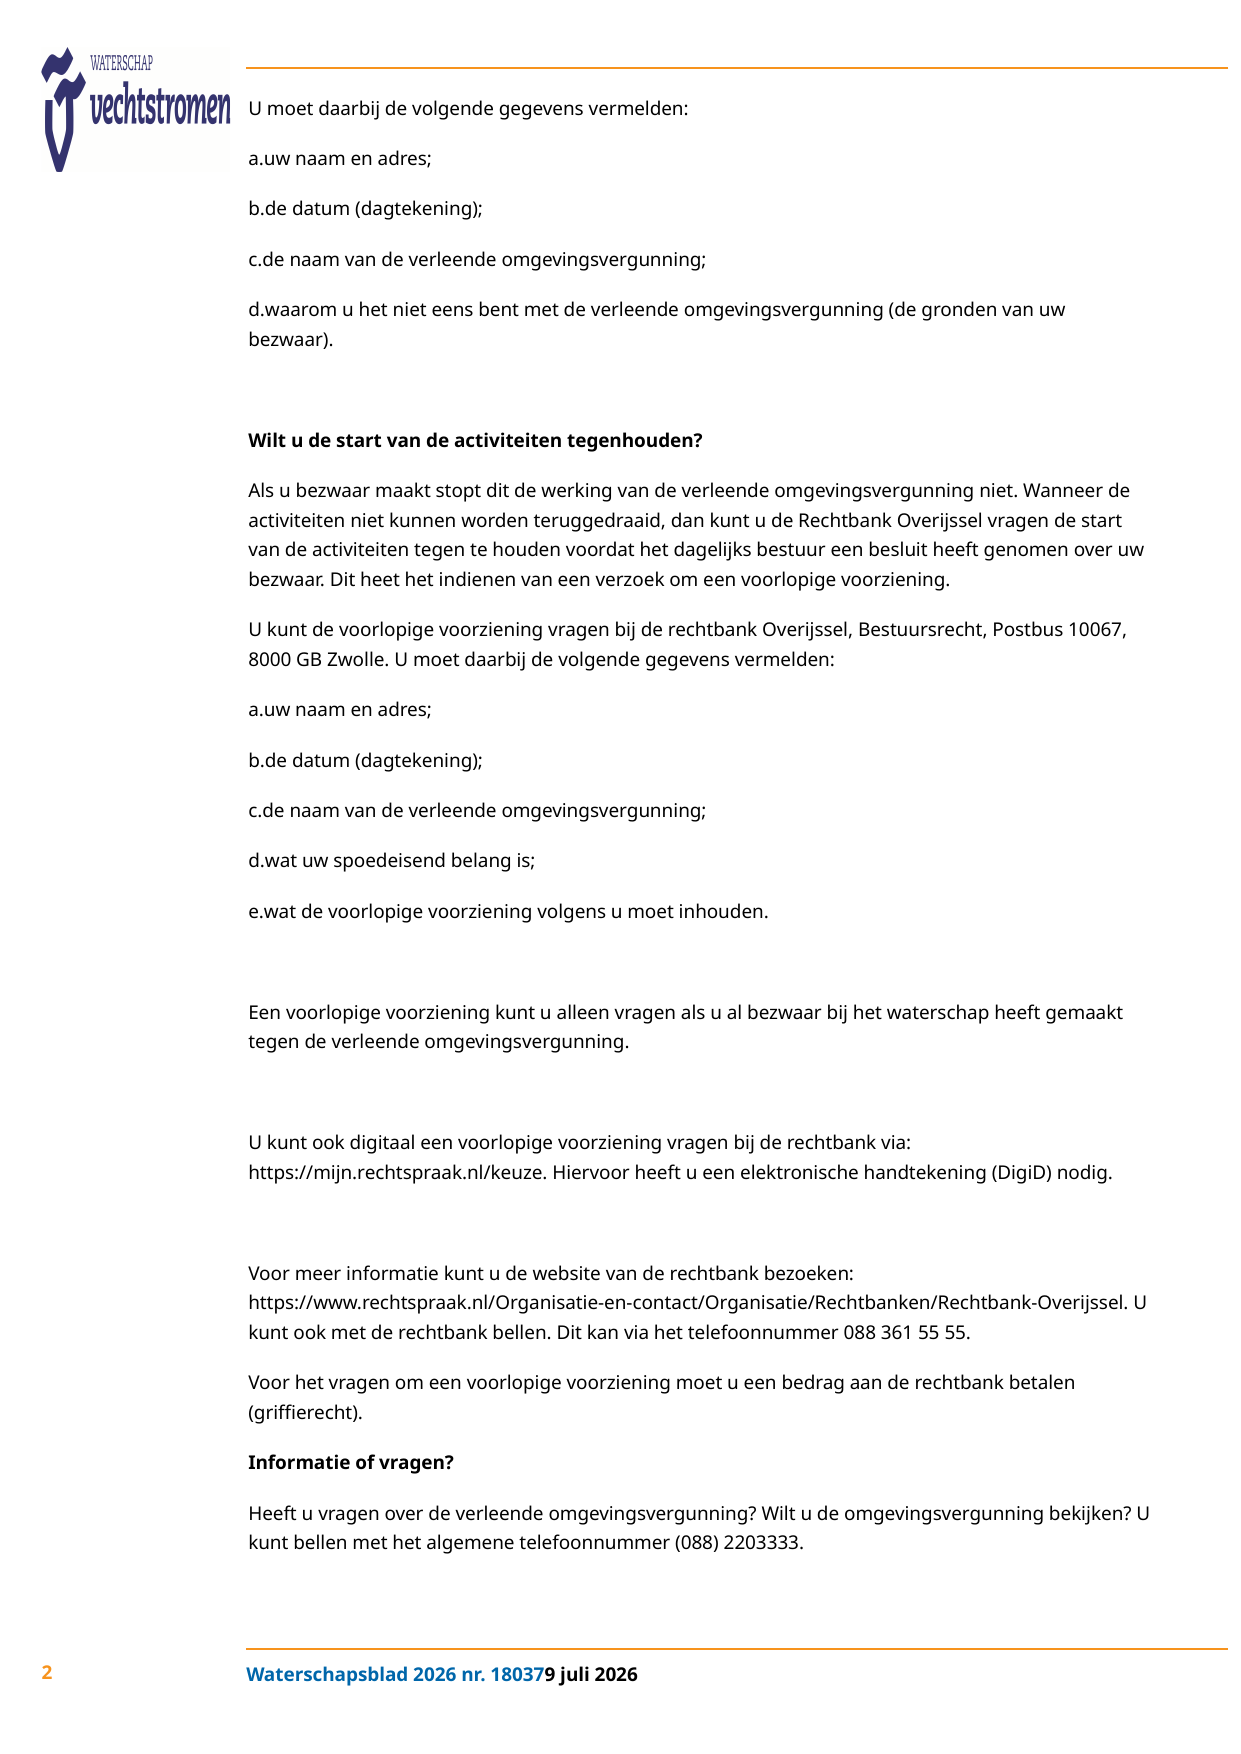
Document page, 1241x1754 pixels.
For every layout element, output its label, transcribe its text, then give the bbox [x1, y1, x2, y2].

text Een voorlopige voorziening kunt u alleen vragen als u al bezwaar bij het waterschap heeft gemaakt tegen de verleende omgevingsvergunning. [248, 999, 1152, 1054]
text Heeft u vragen over de verleende omgevingsvergunning? Wilt u de omgevingsvergunning bekijken? U kunt bellen met het algemene telefoonnummer (088) 2203333. [248, 1500, 1152, 1555]
text a.uw naam en adres; [248, 696, 1152, 722]
text e.wat de voorlopige voorziening volgens u moet inhouden. [248, 898, 1152, 924]
text b.de datum (dagtekening); [248, 196, 1152, 221]
text d.waarom u het niet eens bent met de verleende omgevingsvergunning (de gronden van uw bezwaar). [248, 296, 1152, 352]
text b.de datum (dagtekening); [248, 747, 1152, 773]
text a.uw naam en adres; [248, 145, 1152, 171]
text c.de naam van de verleende omgevingsvergunning; [248, 797, 1152, 823]
text Voor meer informatie kunt u de website van de rechtbank bezoeken: https://www.rechtspraak.nl/Organisatie-en-contact/Organisatie/Rechtbanken/Rechtbank-Overijssel. U kunt ook met de rechtbank bellen. Dit kan via het telefoonnummer 088 361 55 55. [248, 1260, 1152, 1345]
text Wilt u de start van de activiteiten tegenhouden? [248, 427, 1152, 453]
text U kunt ook digitaal een voorlopige voorziening vragen bij de rechtbank via: https://mijn.rechtspraak.nl/keuze. Hiervoor heeft u een elektronische handtekening (DigiD) nodig. [248, 1129, 1152, 1185]
text d.wat uw spoedeisend belang is; [248, 848, 1152, 873]
picture [41, 47, 231, 172]
text U moet daarbij de volgende gegevens vermelden: [248, 95, 1152, 121]
text U kunt de voorlopige voorziening vragen bij de rechtbank Overijssel, Bestuursrecht, Postbus 10067, 8000 GB Zwolle. U moet daarbij de volgende gegevens vermelden: [248, 616, 1152, 672]
text Als u bezwaar maakt stopt dit de werking van de verleende omgevingsvergunning niet. Wanneer de activiteiten niet kunnen worden teruggedraaid, dan kunt u de Rechtbank Overijssel vragen de start van de activiteiten tegen te houden voordat het dagelijks bestuur een besluit heeft genomen over uw bezwaar. Dit heet het indienen van een verzoek om een voorlopige voorziening. [248, 477, 1152, 592]
text Voor het vragen om een voorlopige voorziening moet u een bedrag aan de rechtbank betalen (griffierecht). [248, 1369, 1152, 1425]
text c.de naam van de verleende omgevingsvergunning; [248, 246, 1152, 272]
text Informatie of vragen? [248, 1449, 1152, 1475]
